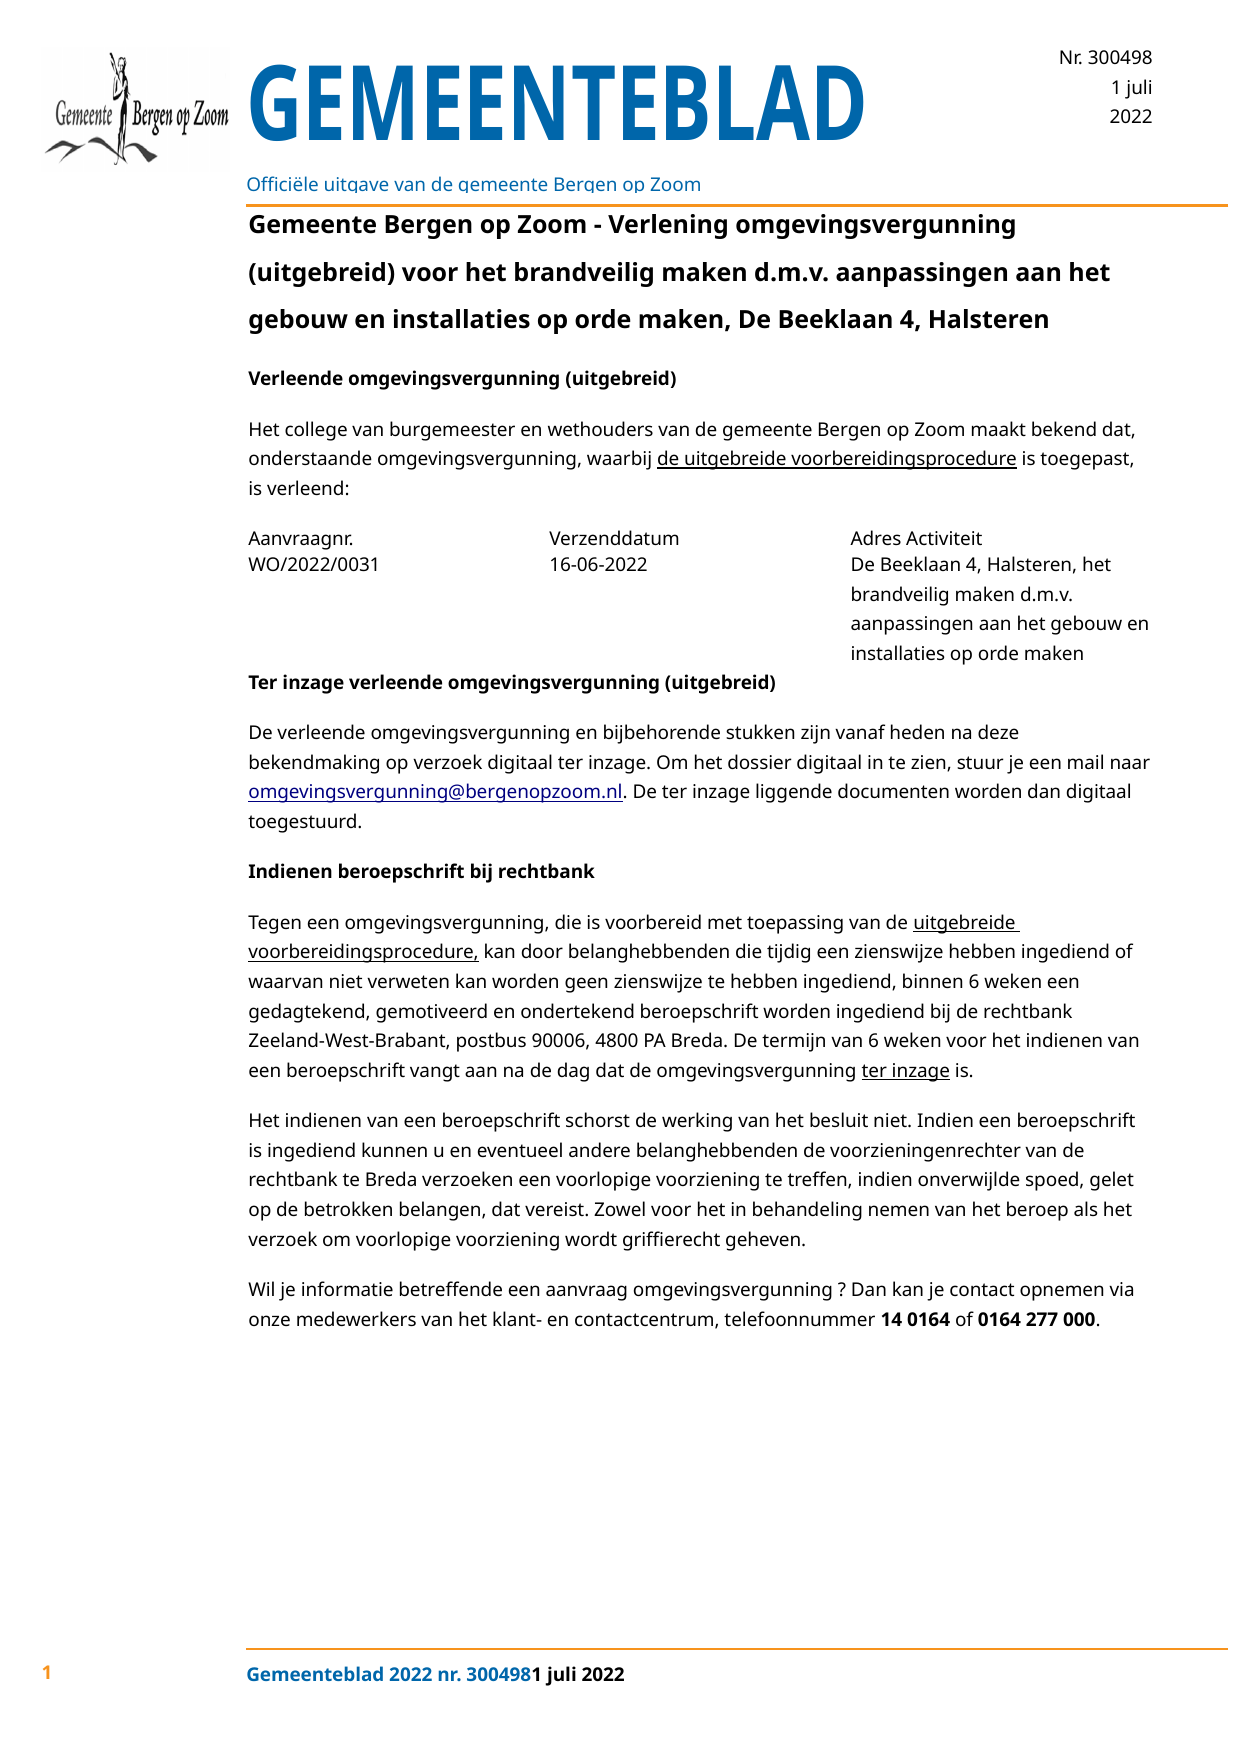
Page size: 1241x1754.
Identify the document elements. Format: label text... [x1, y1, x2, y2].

text Ter inzage verleende omgevingsvergunning (uitgebreid) [248, 669, 1152, 695]
picture [41, 47, 231, 172]
table_cell De Beeklaan 4, Halsteren, het brandveilig maken d.m.v. aanpassingen aan het gebouw en installaties op orde maken [850, 551, 1152, 666]
text Tegen een omgevingsvergunning, die is voorbereid met toepassing van de uitgebreide voorbereidingsprocedure, kan door belanghebbenden die tijdig een zienswijze hebben ingediend of waarvan niet verweten kan worden geen zienswijze te hebben ingediend, binnen 6 weken een gedagtekend, gemotiveerd en ondertekend beroepschrift worden ingediend bij de rechtbank Zeeland-West-Brabant, postbus 90006, 4800 PA Breda. De termijn van 6 weken voor het indienen van een beroepschrift vangt aan na de dag dat de omgevingsvergunning ter inzage is. [248, 909, 1152, 1083]
table_header Adres Activiteit [850, 526, 1152, 551]
text Gemeente Bergen op Zoom - Verlening omgevingsvergunning (uitgebreid) voor het brandveilig maken d.m.v. aanpassingen aan het gebouw en installaties op orde maken, De Beeklaan 4, Halsteren [248, 207, 1152, 336]
table_cell 16-06-2022 [549, 551, 850, 666]
text Het indienen van een beroepschrift schorst de werking van het besluit niet. Indien een beroepschrift is ingediend kunnen u en eventueel andere belanghebbenden de voorzieningenrechter van de rechtbank te Breda verzoeken een voorlopige voorziening te treffen, indien onverwijlde spoed, gelet op de betrokken belangen, dat vereist. Zowel voor het in behandeling nemen van het beroep als het verzoek om voorlopige voorziening wordt griffierecht geheven. [248, 1107, 1152, 1251]
text Indienen beroepschrift bij rechtbank [248, 859, 1152, 884]
table_cell WO/2022/0031 [248, 551, 549, 666]
text De verleende omgevingsvergunning en bijbehorende stukken zijn vanaf heden na deze bekendmaking op verzoek digitaal ter inzage. Om het dossier digitaal in te zien, stuur je een mail naar omgevingsvergunning@bergenopzoom.nl. De ter inzage liggende documenten worden dan digitaal toegestuurd. [248, 719, 1152, 834]
text Verleende omgevingsvergunning (uitgebreid) [248, 366, 1152, 391]
table_header Verzenddatum [549, 526, 850, 551]
table_header Aanvraagnr. [248, 526, 549, 551]
text Wil je informatie betreffende een aanvraag omgevingsvergunning ? Dan kan je contact opnemen via onze medewerkers van het klant- en contactcentrum, telefoonnummer 14 0164 of 0164 277 000. [248, 1276, 1152, 1331]
text Het college van burgemeester en wethouders van de gemeente Bergen op Zoom maakt bekend dat, onderstaande omgevingsvergunning, waarbij de uitgebreide voorbereidingsprocedure is toegepast, is verleend: [248, 416, 1152, 501]
